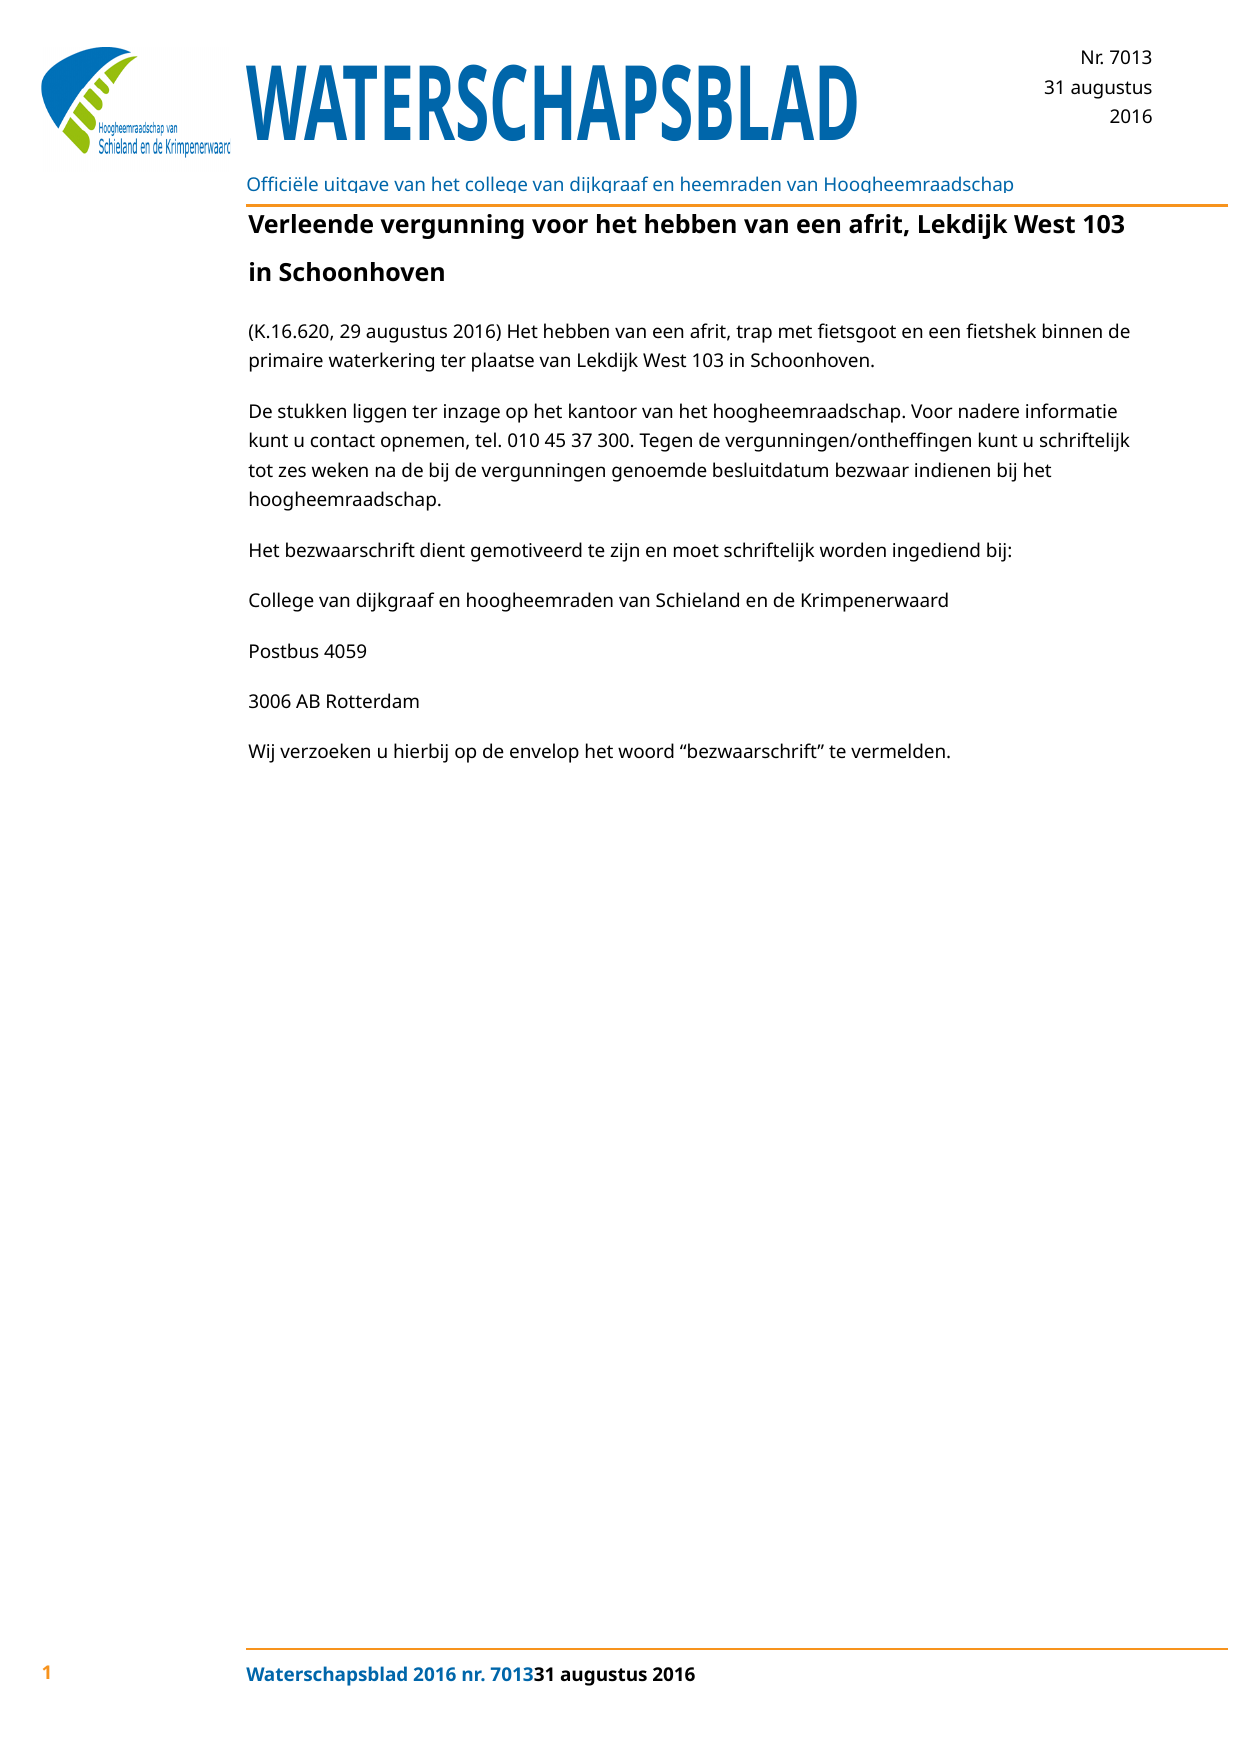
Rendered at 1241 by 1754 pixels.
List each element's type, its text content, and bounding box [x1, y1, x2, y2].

picture [41, 47, 231, 172]
text College van dijkgraaf en hoogheemraden van Schieland en de Krimpenerwaard [248, 587, 1152, 613]
text Postbus 4059 [248, 638, 1152, 664]
text Wij verzoeken u hierbij op de envelop het woord “bezwaarschrift” te vermelden. [248, 739, 1152, 764]
text Het bezwaarschrift dient gemotiveerd te zijn en moet schriftelijk worden ingediend bij: [248, 537, 1152, 563]
text 3006 AB Rotterdam [248, 688, 1152, 714]
text Verleende vergunning voor het hebben van een afrit, Lekdijk West 103 in Schoonhoven [248, 207, 1152, 288]
text (K.16.620, 29 augustus 2016) Het hebben van een afrit, trap met fietsgoot en een fietshek binnen de primaire waterkering ter plaatse van Lekdijk West 103 in Schoonhoven. [248, 318, 1152, 373]
text De stukken liggen ter inzage op het kantoor van het hoogheemraadschap. Voor nadere informatie kunt u contact opnemen, tel. 010 45 37 300. Tegen de vergunningen/ontheffingen kunt u schriftelijk tot zes weken na de bij de vergunningen genoemde besluitdatum bezwaar indienen bij het hoogheemraadschap. [248, 398, 1152, 512]
